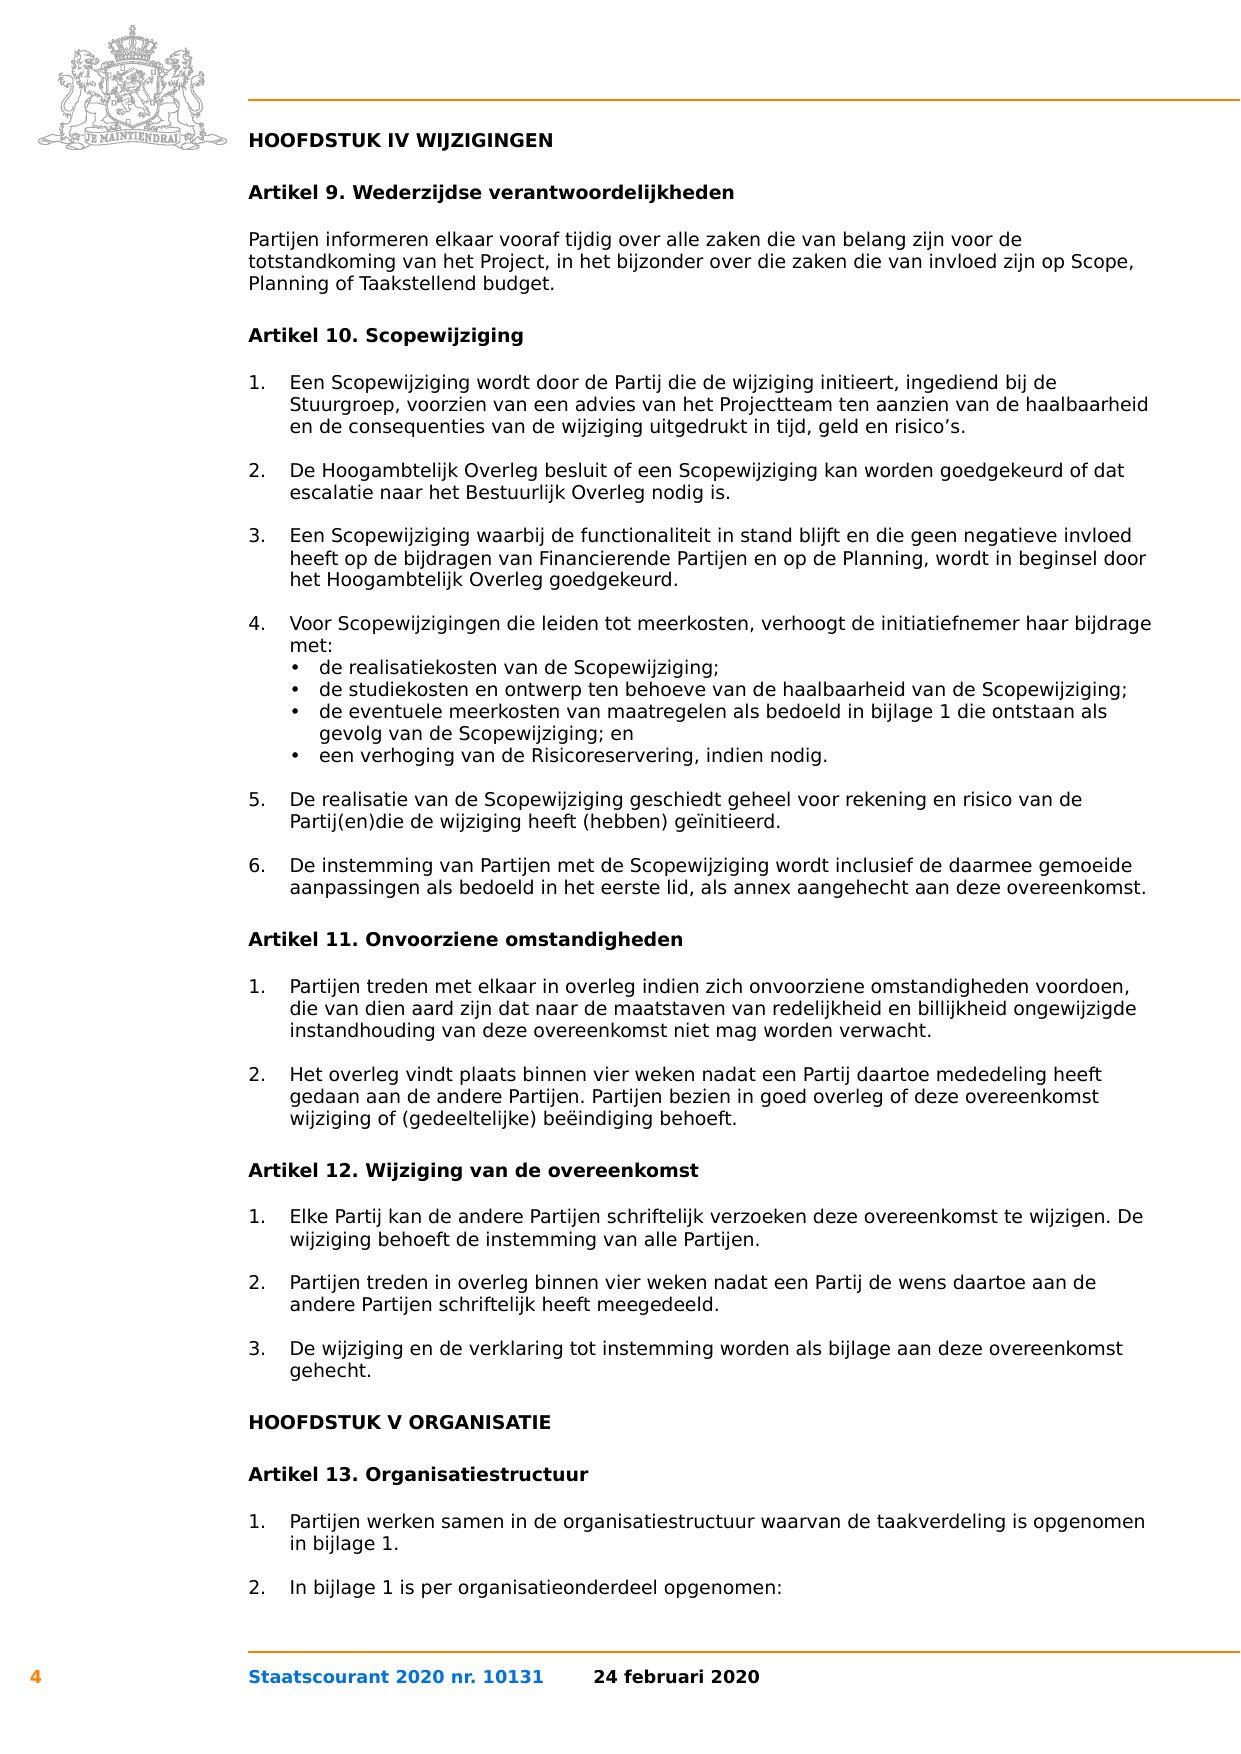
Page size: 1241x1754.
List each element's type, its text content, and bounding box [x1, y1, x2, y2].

text 6. De instemming van Partijen met de Scopewijziging wordt inclusief de daarmee gemoeide aanpassingen als bedoeld in het eerste lid, als annex aangehecht aan deze overeenkomst. [248, 855, 1163, 899]
text 2. De Hoogambtelijk Overleg besluit of een Scopewijziging kan worden goedgekeurd of dat escalatie naar het Bestuurlijk Overleg nodig is. [248, 459, 1163, 503]
subtitle Artikel 12. Wijziging van de overeenkomst [248, 1159, 1163, 1181]
text 3. De wijziging en de verklaring tot instemming worden als bijlage aan deze overeenkomst gehecht. [248, 1338, 1163, 1382]
text 2. Partijen treden in overleg binnen vier weken nadat een Partij de wens daartoe aan de andere Partijen schriftelijk heeft meegedeeld. [248, 1272, 1163, 1316]
text 2. Het overleg vindt plaats binnen vier weken nadat een Partij daartoe mededeling heeft gedaan aan de andere Partijen. Partijen bezien in goed overleg of deze overeenkomst wijziging of (gedeeltelijke) beëindiging behoeft. [248, 1063, 1163, 1129]
text • een verhoging van de Risicoreservering, indien nodig. [289, 745, 1163, 767]
subtitle Artikel 10. Scopewijziging [248, 325, 1163, 347]
text 1. Partijen werken samen in de organisatiestructuur waarvan de taakverdeling is opgenomen in bijlage 1. [248, 1511, 1163, 1555]
text 5. De realisatie van de Scopewijziging geschiedt geheel voor rekening en risico van de Partij(en)die de wijziging heeft (hebben) geïnitieerd. [248, 789, 1163, 833]
subtitle Artikel 11. Onvoorziene omstandigheden [248, 929, 1163, 951]
text 1. Elke Partij kan de andere Partijen schriftelijk verzoeken deze overeenkomst te wijzigen. De wijziging behoeft de instemming van alle Partijen. [248, 1206, 1163, 1250]
text 4. Voor Scopewijzigingen die leiden tot meerkosten, verhoogt de initiatiefnemer haar bijdrage met: [248, 613, 1163, 657]
subtitle HOOFDSTUK IV WIJZIGINGEN [248, 130, 1163, 152]
picture [38, 25, 227, 150]
text 3. Een Scopewijziging waarbij de functionaliteit in stand blijft en die geen negatieve invloed heeft op de bijdragen van Financierende Partijen en op de Planning, wordt in beginsel door het Hoogambtelijk Overleg goedgekeurd. [248, 525, 1163, 591]
text 1. Een Scopewijziging wordt door de Partij die de wijziging initieert, ingediend bij de Stuurgroep, voorzien van een advies van het Projectteam ten aanzien van de haalbaarheid en de consequenties van de wijziging uitgedrukt in tijd, geld en risico’s. [248, 372, 1163, 438]
subtitle HOOFDSTUK V ORGANISATIE [248, 1412, 1163, 1434]
text 2. In bijlage 1 is per organisatieonderdeel opgenomen: [248, 1577, 1163, 1599]
text • de eventuele meerkosten van maatregelen als bedoeld in bijlage 1 die ontstaan als gevolg van de Scopewijziging; en [289, 701, 1163, 745]
subtitle Artikel 13. Organisatiestructuur [248, 1464, 1163, 1486]
text Partijen informeren elkaar vooraf tijdig over alle zaken die van belang zijn voor de totstandkoming van het Project, in het bijzonder over die zaken die van invloed zijn op Scope, Planning of Taakstellend budget. [248, 229, 1163, 295]
text 1. Partijen treden met elkaar in overleg indien zich onvoorziene omstandigheden voordoen, die van dien aard zijn dat naar de maatstaven van redelijkheid en billijkheid ongewijzigde instandhouding van deze overeenkomst niet mag worden verwacht. [248, 976, 1163, 1042]
text • de studiekosten en ontwerp ten behoeve van de haalbaarheid van de Scopewijziging; [289, 679, 1163, 701]
subtitle Artikel 9. Wederzijdse verantwoordelijkheden [248, 182, 1163, 204]
text • de realisatiekosten van de Scopewijziging; [289, 657, 1163, 679]
